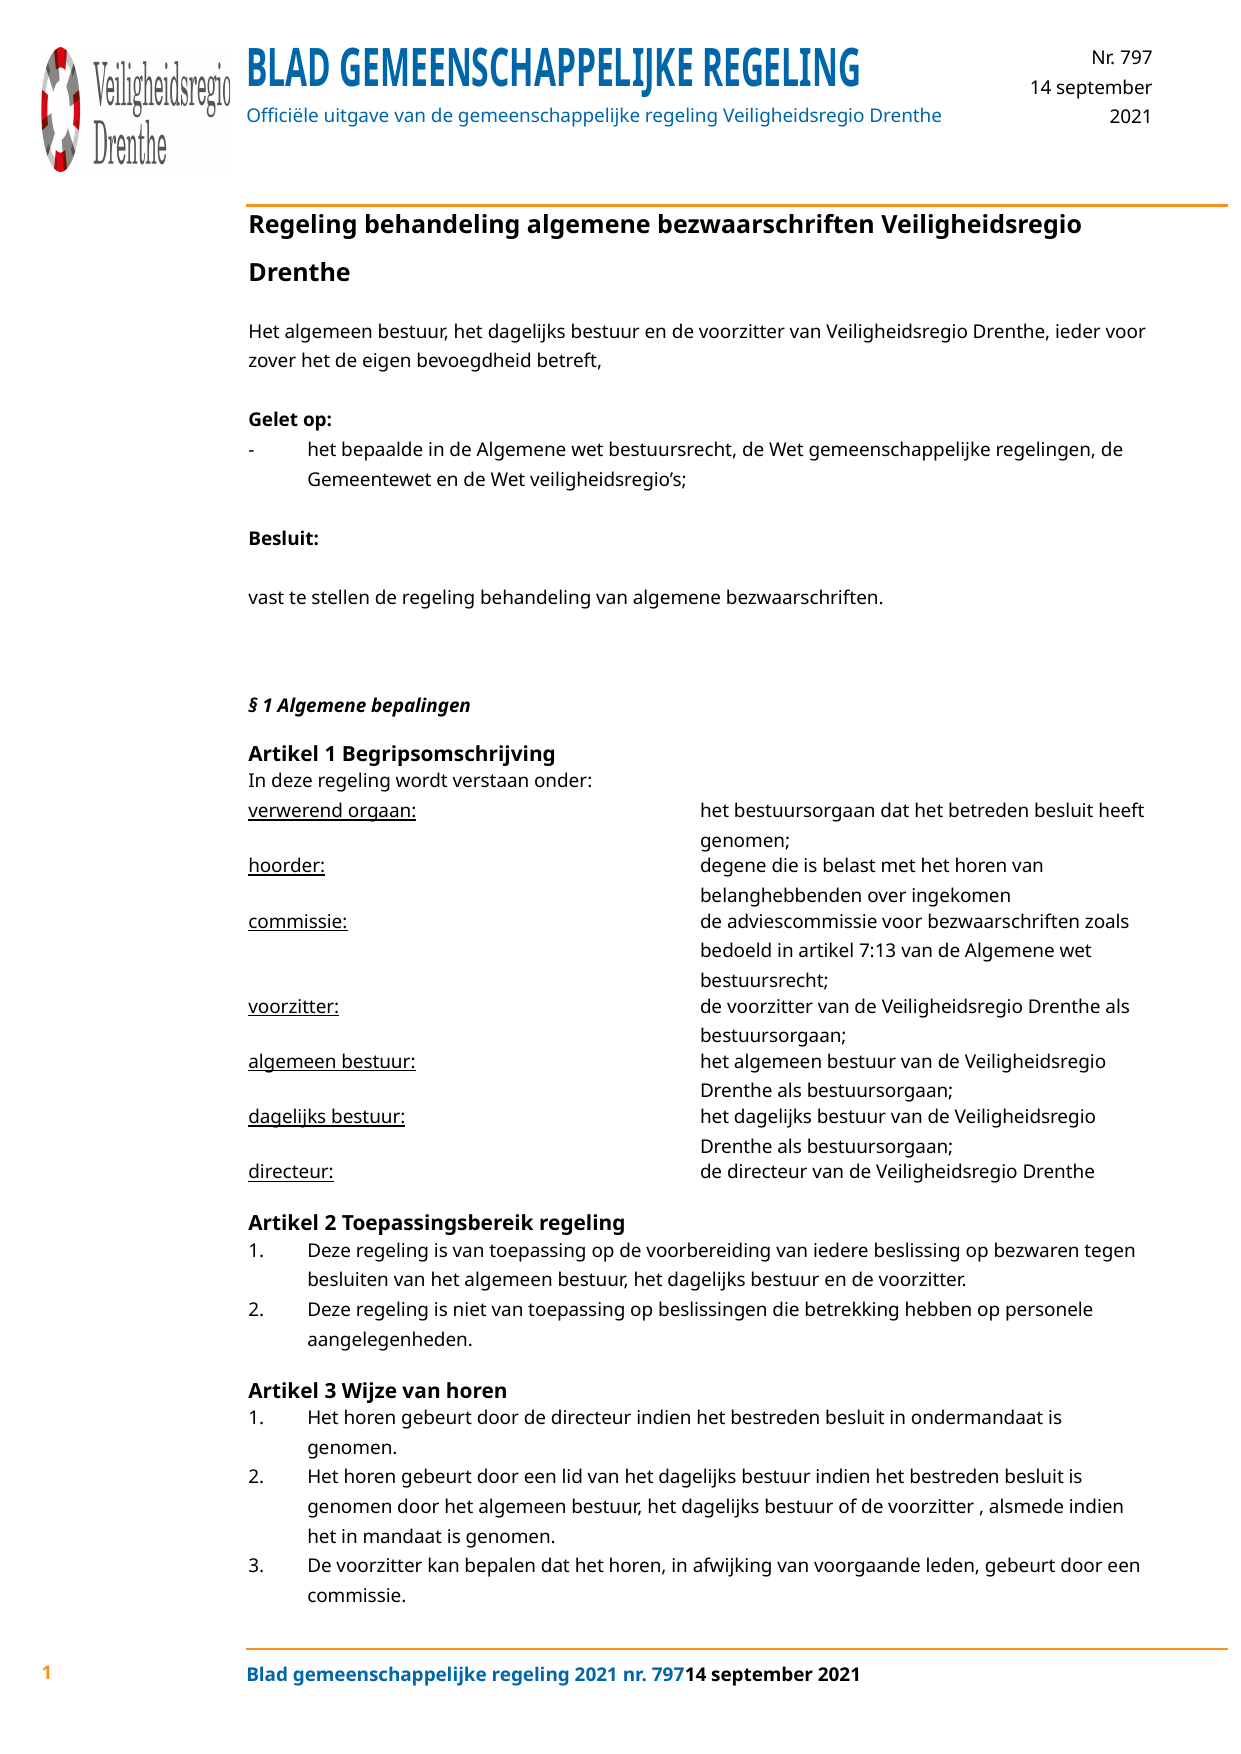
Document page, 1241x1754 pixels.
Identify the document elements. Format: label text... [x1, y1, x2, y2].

table_cell de adviescommissie voor bezwaarschriften zoals bedoeld in artikel 7:13 van de Algemene wet bestuursrecht; [700, 908, 1152, 993]
table_cell directeur: [248, 1159, 700, 1184]
table_cell het dagelijks bestuur van de Veiligheidsregio Drenthe als bestuursorgaan; [700, 1104, 1152, 1159]
text § 1 Algemene bepalingen [248, 693, 1152, 718]
text Regeling behandeling algemene bezwaarschriften Veiligheidsregio Drenthe [248, 207, 1152, 288]
text Artikel 1 Begripsomschrijving [248, 739, 1152, 768]
table_cell voorzitter: [248, 993, 700, 1048]
list Deze regeling is niet van toepassing op beslissingen die betrekking hebben op personele aangelegenheden. [248, 1296, 1152, 1351]
text Artikel 3 Wijze van horen [248, 1376, 1152, 1404]
text Het algemeen bestuur, het dagelijks bestuur en de voorzitter van Veiligheidsregio Drenthe, ieder voor zover het de eigen bevoegdheid betreft, [248, 318, 1152, 373]
table_header het bestuursorgaan dat het betreden besluit heeft genomen; [700, 797, 1152, 853]
list Deze regeling is van toepassing op de voorbereiding van iedere beslissing op bezwaren tegen besluiten van het algemeen bestuur, het dagelijks bestuur en de voorzitter. [248, 1237, 1152, 1292]
table_cell dagelijks bestuur: [248, 1104, 700, 1159]
table_cell de directeur van de Veiligheidsregio Drenthe [700, 1159, 1152, 1184]
table_cell de voorzitter van de Veiligheidsregio Drenthe als bestuursorgaan; [700, 993, 1152, 1048]
table_cell degene die is belast met het horen van belanghebbenden over ingekomen [700, 853, 1152, 908]
text Gelet op: [248, 407, 1152, 432]
text vast te stellen de regeling behandeling van algemene bezwaarschriften. [248, 584, 1152, 610]
list het bepaalde in de Algemene wet bestuursrecht, de Wet gemeenschappelijke regelingen, de Gemeentewet en de Wet veiligheidsregio’s; [248, 436, 1152, 492]
table_cell algemeen bestuur: [248, 1048, 700, 1103]
text Artikel 2 Toepassingsbereik regeling [248, 1208, 1152, 1237]
picture [41, 47, 231, 172]
list De voorzitter kan bepalen dat het horen, in afwijking van voorgaande leden, gebeurt door een commissie. [248, 1552, 1152, 1608]
text Besluit: [248, 525, 1152, 551]
text In deze regeling wordt verstaan onder: [248, 768, 1152, 793]
table_cell commissie: [248, 908, 700, 993]
table_header verwerend orgaan: [248, 797, 700, 853]
list Het horen gebeurt door de directeur indien het bestreden besluit in ondermandaat is genomen. [248, 1404, 1152, 1460]
table_cell hoorder: [248, 853, 700, 908]
table_cell het algemeen bestuur van de Veiligheidsregio Drenthe als bestuursorgaan; [700, 1048, 1152, 1103]
list Het horen gebeurt door een lid van het dagelijks bestuur indien het bestreden besluit is genomen door het algemeen bestuur, het dagelijks bestuur of de voorzitter , alsmede indien het in mandaat is genomen. [248, 1464, 1152, 1549]
